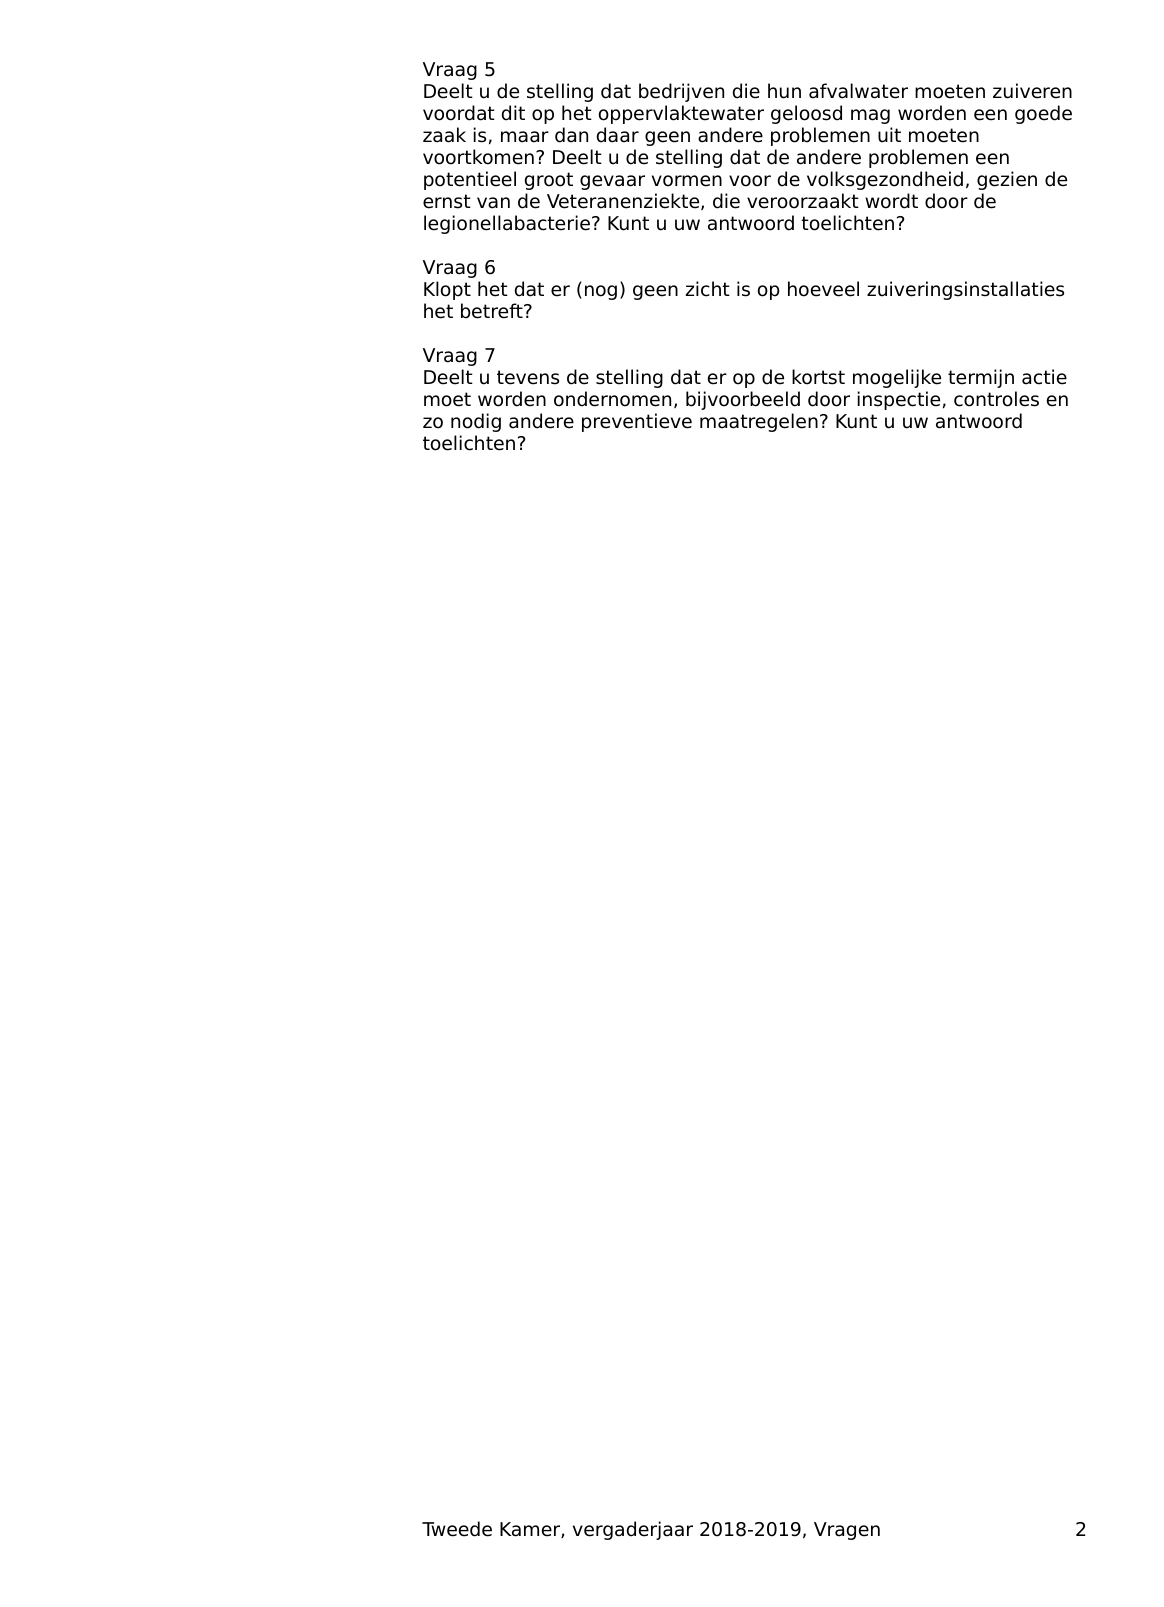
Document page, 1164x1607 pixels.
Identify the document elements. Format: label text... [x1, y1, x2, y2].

text Vraag 6 [422, 257, 1087, 279]
text Deelt u tevens de stelling dat er op de kortst mogelijke termijn actie moet worden ondernomen, bijvoorbeeld door inspectie, controles en zo nodig andere preventieve maatregelen? Kunt u uw antwoord toelichten? [422, 367, 1087, 455]
text Klopt het dat er (nog) geen zicht is op hoeveel zuiveringsinstallaties het betreft? [422, 279, 1087, 323]
text Vraag 7 [422, 345, 1087, 367]
text Deelt u de stelling dat bedrijven die hun afvalwater moeten zuiveren voordat dit op het oppervlaktewater geloosd mag worden een goede zaak is, maar dan daar geen andere problemen uit moeten voortkomen? Deelt u de stelling dat de andere problemen een potentieel groot gevaar vormen voor de volksgezondheid, gezien de ernst van de Veteranenziekte, die veroorzaakt wordt door de legionellabacterie? Kunt u uw antwoord toelichten? [422, 81, 1087, 235]
text Vraag 5 [422, 59, 1087, 81]
